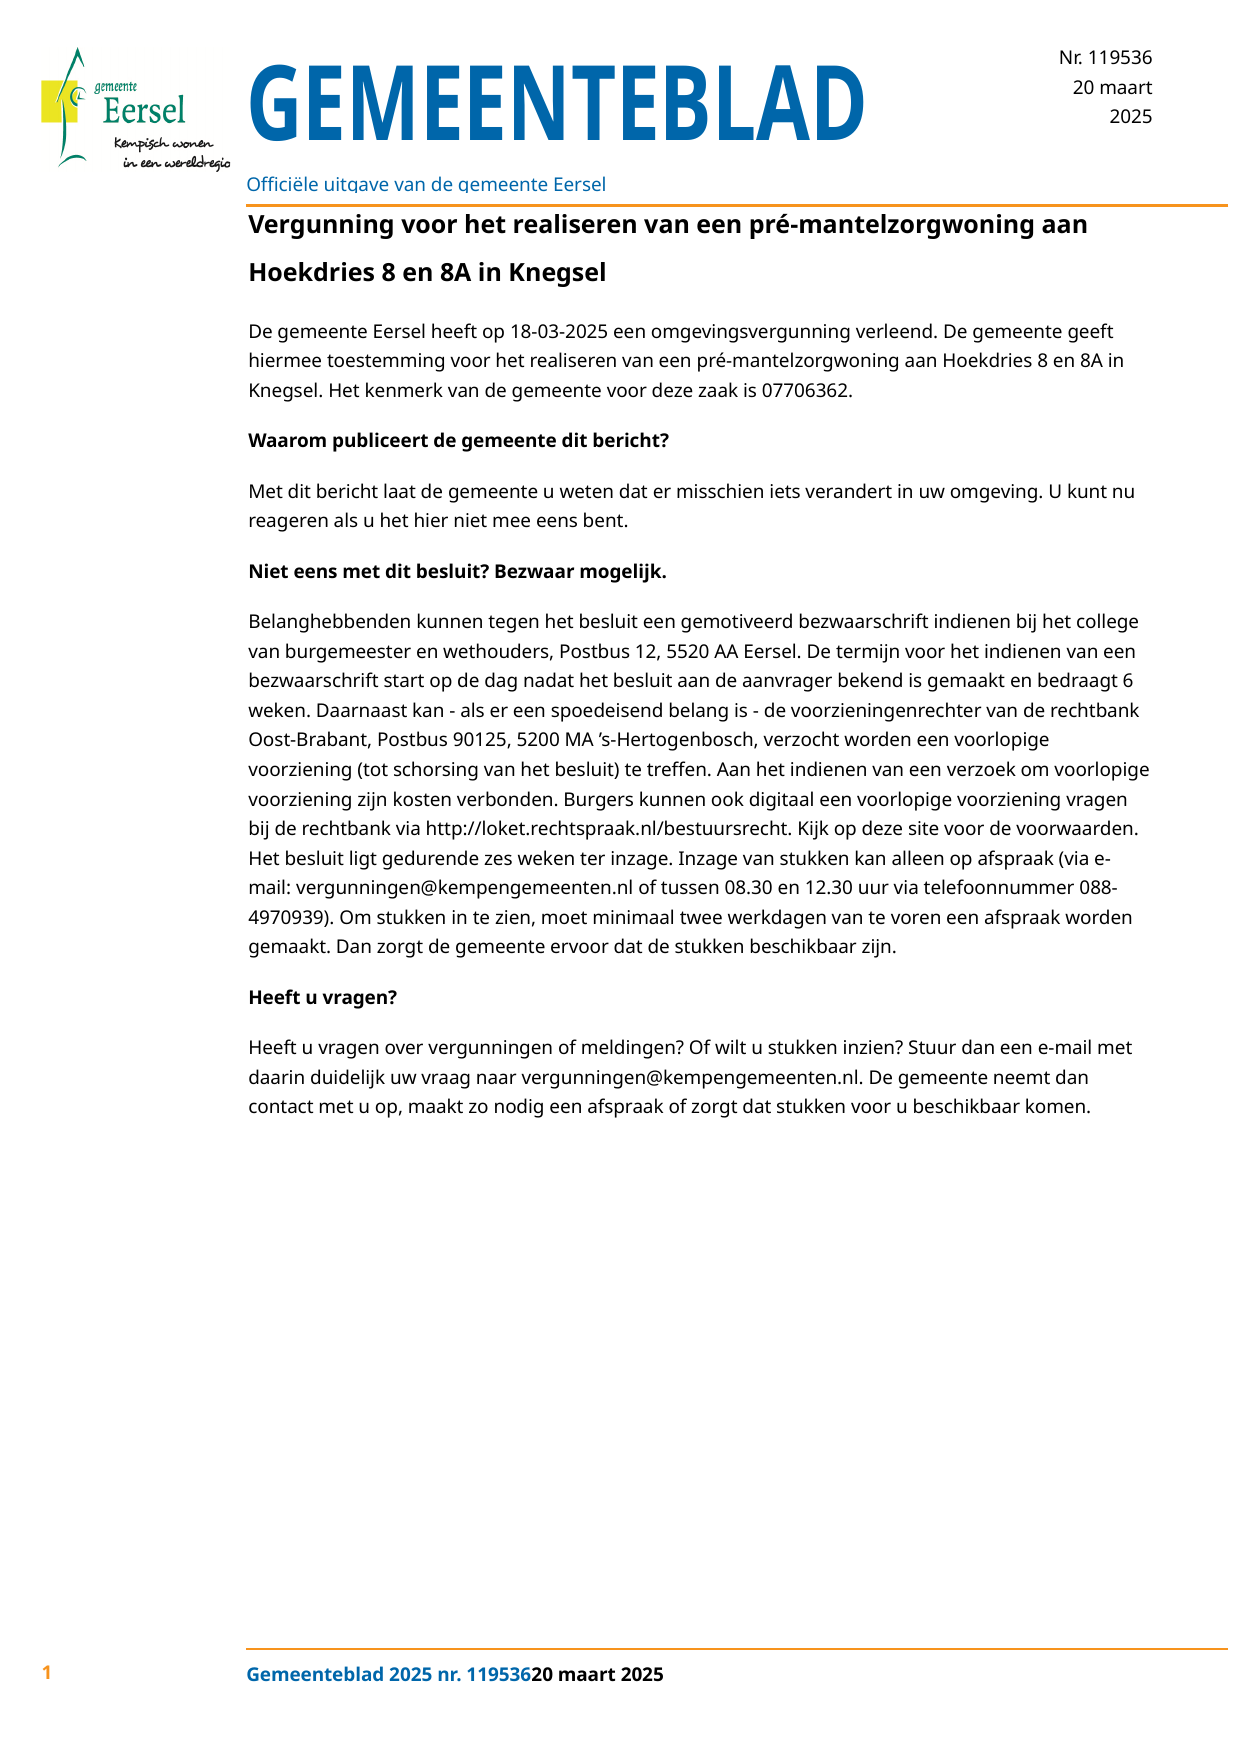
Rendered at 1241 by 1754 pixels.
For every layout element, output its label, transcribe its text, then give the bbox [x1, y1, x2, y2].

text Heeft u vragen? [248, 984, 1152, 1010]
text Vergunning voor het realiseren van een pré-mantelzorgwoning aan Hoekdries 8 en 8A in Knegsel [248, 207, 1152, 288]
text Met dit bericht laat de gemeente u weten dat er misschien iets verandert in uw omgeving. U kunt nu reageren als u het hier niet mee eens bent. [248, 478, 1152, 533]
text Waarom publiceert de gemeente dit bericht? [248, 427, 1152, 453]
text Niet eens met dit besluit? Bezwaar mogelijk. [248, 558, 1152, 584]
picture [41, 47, 231, 172]
text Heeft u vragen over vergunningen of meldingen? Of wilt u stukken inzien? Stuur dan een e-mail met daarin duidelijk uw vraag naar vergunningen@kempengemeenten.nl. De gemeente neemt dan contact met u op, maakt zo nodig een afspraak of zorgt dat stukken voor u beschikbaar komen. [248, 1034, 1152, 1119]
text De gemeente Eersel heeft op 18-03-2025 een omgevingsvergunning verleend. De gemeente geeft hiermee toestemming voor het realiseren van een pré-mantelzorgwoning aan Hoekdries 8 en 8A in Knegsel. Het kenmerk van de gemeente voor deze zaak is 07706362. [248, 318, 1152, 403]
text Belanghebbenden kunnen tegen het besluit een gemotiveerd bezwaarschrift indienen bij het college van burgemeester en wethouders, Postbus 12, 5520 AA Eersel. De termijn voor het indienen van een bezwaarschrift start op de dag nadat het besluit aan de aanvrager bekend is gemaakt en bedraagt 6 weken. Daarnaast kan - als er een spoedeisend belang is - de voorzieningenrechter van de rechtbank Oost-Brabant, Postbus 90125, 5200 MA ’s-Hertogenbosch, verzocht worden een voorlopige voorziening (tot schorsing van het besluit) te treffen. Aan het indienen van een verzoek om voorlopige voorziening zijn kosten verbonden. Burgers kunnen ook digitaal een voorlopige voorziening vragen bij de rechtbank via http://loket.rechtspraak.nl/bestuursrecht. Kijk op deze site voor de voorwaarden. Het besluit ligt gedurende zes weken ter inzage. Inzage van stukken kan alleen op afspraak (via e-mail: vergunningen@kempengemeenten.nl of tussen 08.30 en 12.30 uur via telefoonnummer 088-4970939). Om stukken in te zien, moet minimaal twee werkdagen van te voren een afspraak worden gemaakt. Dan zorgt de gemeente ervoor dat de stukken beschikbaar zijn. [248, 608, 1152, 959]
